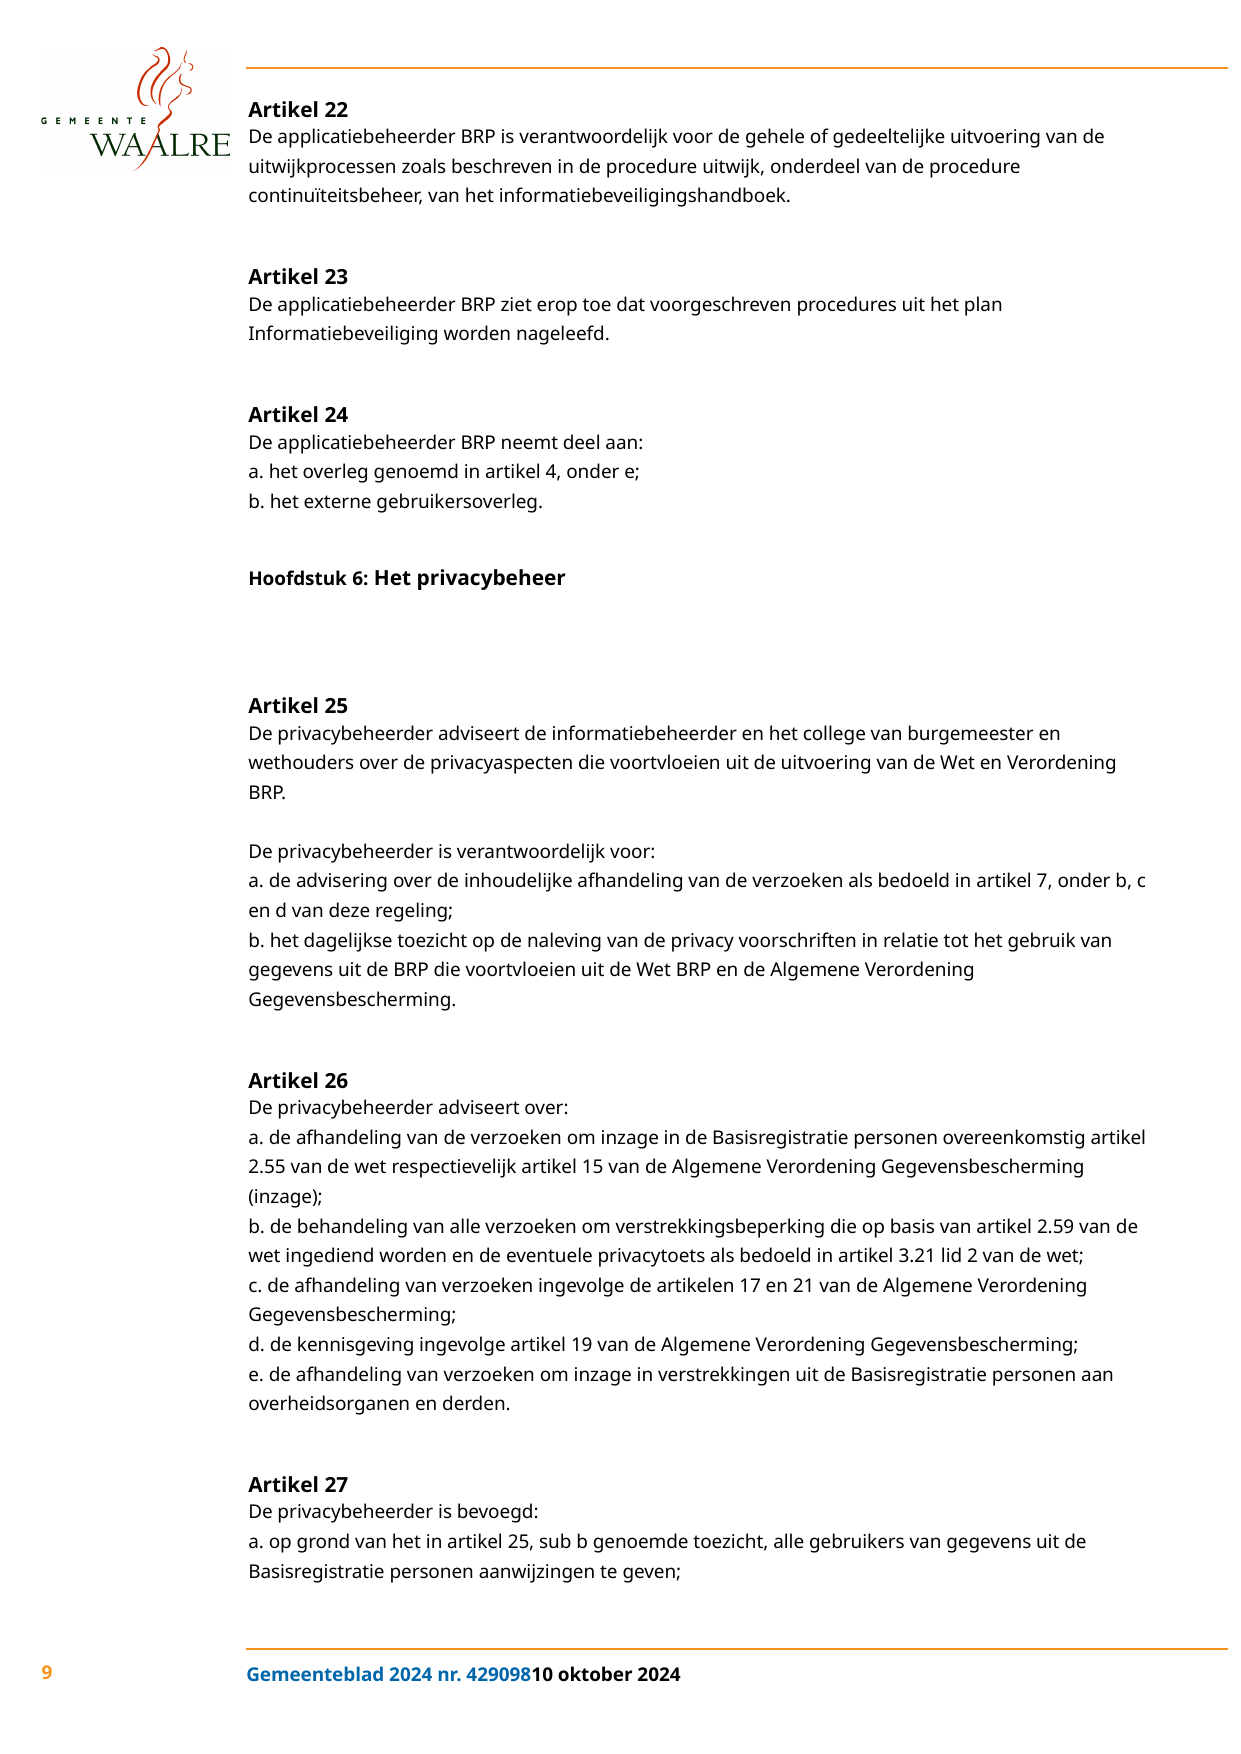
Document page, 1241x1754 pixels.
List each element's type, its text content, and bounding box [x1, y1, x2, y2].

text Artikel 23 [248, 262, 1152, 291]
text c. de afhandeling van verzoeken ingevolge de artikelen 17 en 21 van de Algemene Verordening Gegevensbescherming; [248, 1272, 1152, 1327]
text Artikel 25 [248, 691, 1152, 720]
text Artikel 27 [248, 1470, 1152, 1499]
text De privacybeheerder is verantwoordelijk voor: [248, 838, 1152, 864]
text De applicatiebeheerder BRP is verantwoordelijk voor de gehele of gedeeltelijke uitvoering van de uitwijkprocessen zoals beschreven in de procedure uitwijk, onderdeel van de procedure continuïteitsbeheer, van het informatiebeveiligingshandboek. [248, 123, 1152, 208]
text Hoofdstuk 6: Het privacybeheer [248, 563, 1152, 592]
text De privacybeheerder adviseert over: [248, 1094, 1152, 1120]
text b. het dagelijkse toezicht op de naleving van de privacy voorschriften in relatie tot het gebruik van gegevens uit de BRP die voortvloeien uit de Wet BRP en de Algemene Verordening Gegevensbescherming. [248, 927, 1152, 1012]
text a. op grond van het in artikel 25, sub b genoemde toezicht, alle gebruikers van gegevens uit de Basisregistratie personen aanwijzingen te geven; [248, 1528, 1152, 1584]
text De applicatiebeheerder BRP ziet erop toe dat voorgeschreven procedures uit het plan Informatiebeveiliging worden nageleefd. [248, 291, 1152, 346]
text Artikel 22 [248, 95, 1152, 123]
text e. de afhandeling van verzoeken om inzage in verstrekkingen uit de Basisregistratie personen aan overheidsorganen en derden. [248, 1361, 1152, 1416]
picture [41, 47, 231, 172]
text a. de advisering over de inhoudelijke afhandeling van de verzoeken als bedoeld in artikel 7, onder b, c en d van deze regeling; [248, 868, 1152, 923]
text a. de afhandeling van de verzoeken om inzage in de Basisregistratie personen overeenkomstig artikel 2.55 van de wet respectievelijk artikel 15 van de Algemene Verordening Gegevensbescherming (inzage); [248, 1124, 1152, 1209]
text Artikel 24 [248, 400, 1152, 429]
text a. het overleg genoemd in artikel 4, onder e; [248, 458, 1152, 484]
text Artikel 26 [248, 1066, 1152, 1094]
text b. de behandeling van alle verzoeken om verstrekkingsbeperking die op basis van artikel 2.59 van de wet ingediend worden en de eventuele privacytoets als bedoeld in artikel 3.21 lid 2 van de wet; [248, 1213, 1152, 1268]
text De privacybeheerder is bevoegd: [248, 1499, 1152, 1524]
text De applicatiebeheerder BRP neemt deel aan: [248, 429, 1152, 454]
text De privacybeheerder adviseert de informatiebeheerder en het college van burgemeester en wethouders over de privacyaspecten die voortvloeien uit de uitvoering van de Wet en Verordening BRP. [248, 720, 1152, 805]
text b. het externe gebruikersoverleg. [248, 488, 1152, 514]
text d. de kennisgeving ingevolge artikel 19 van de Algemene Verordening Gegevensbescherming; [248, 1331, 1152, 1357]
